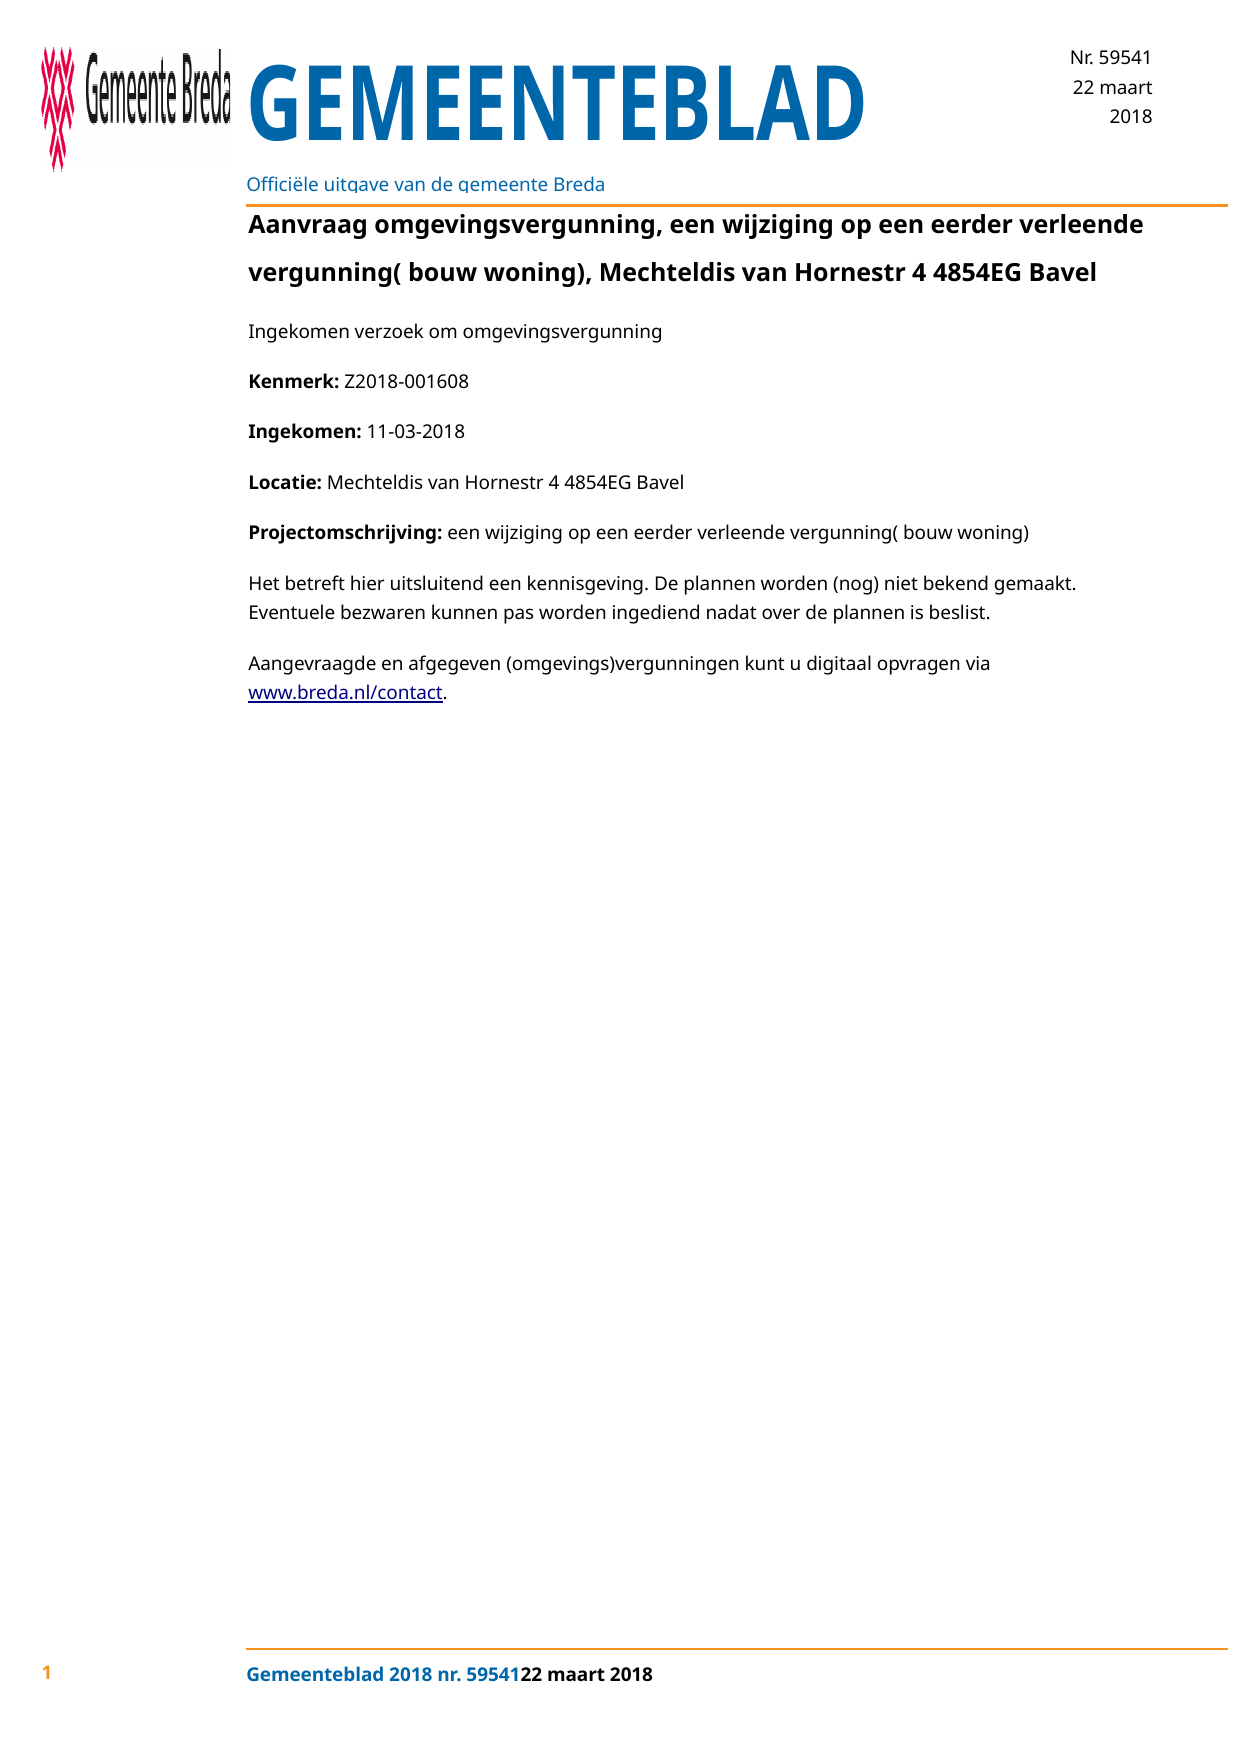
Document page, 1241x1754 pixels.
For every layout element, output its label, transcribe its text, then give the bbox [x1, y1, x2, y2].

text Ingekomen verzoek om omgevingsvergunning [248, 318, 1152, 344]
text Aanvraag omgevingsvergunning, een wijziging op een eerder verleende vergunning( bouw woning), Mechteldis van Hornestr 4 4854EG Bavel [248, 207, 1152, 288]
text Ingekomen: 11-03-2018 [248, 419, 1152, 444]
text Kenmerk: Z2018-001608 [248, 368, 1152, 394]
text Het betreft hier uitsluitend een kennisgeving. De plannen worden (nog) niet bekend gemaakt. Eventuele bezwaren kunnen pas worden ingediend nadat over de plannen is beslist. [248, 570, 1152, 625]
text Locatie: Mechteldis van Hornestr 4 4854EG Bavel [248, 469, 1152, 495]
picture [41, 47, 231, 172]
text Projectomschrijving: een wijziging op een eerder verleende vergunning( bouw woning) [248, 519, 1152, 545]
text Aangevraagde en afgegeven (omgevings)vergunningen kunt u digitaal opvragen via www.breda.nl/contact. [248, 650, 1152, 705]
